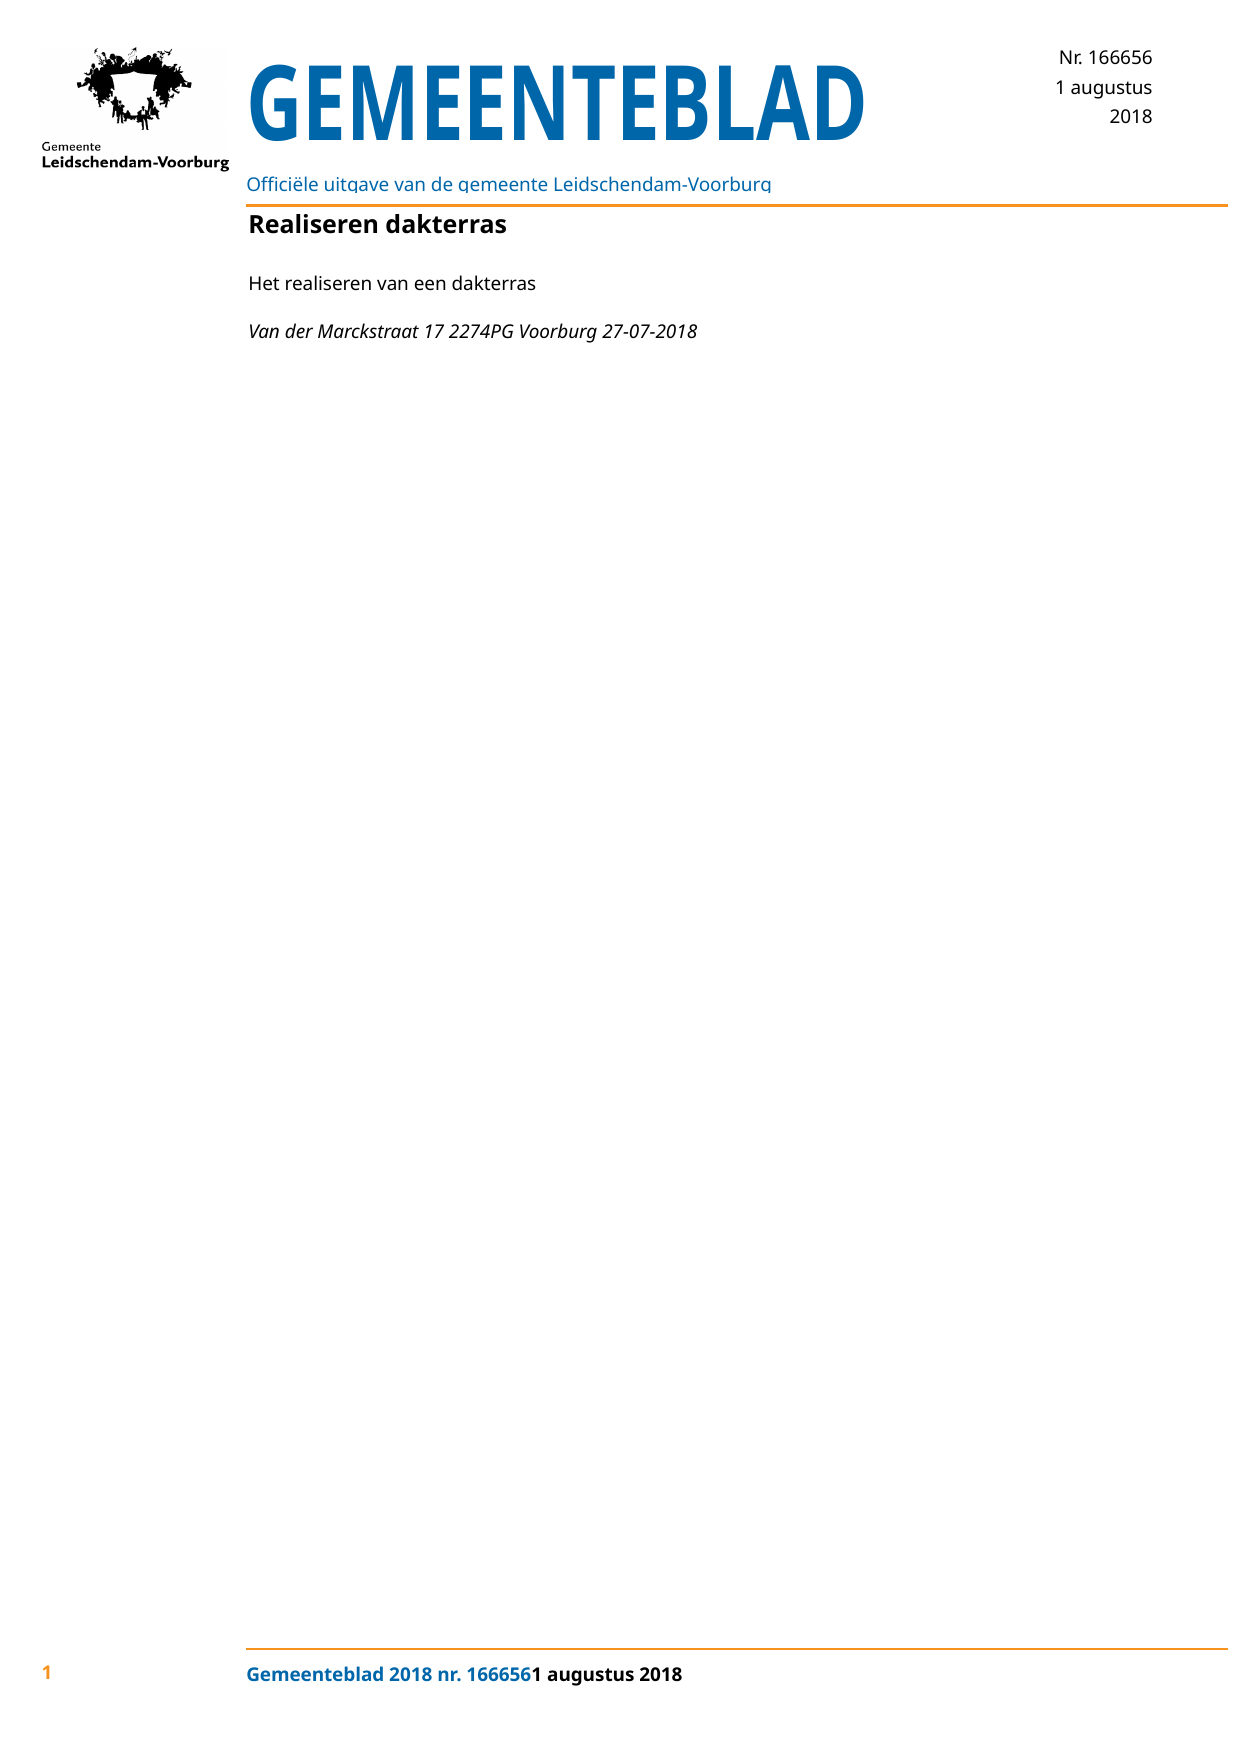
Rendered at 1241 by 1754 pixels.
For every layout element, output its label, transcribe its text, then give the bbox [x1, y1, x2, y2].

text Het realiseren van een dakterras [248, 270, 1152, 296]
picture [41, 47, 231, 172]
text Realiseren dakterras [248, 207, 1152, 241]
text Van der Marckstraat 17 2274PG Voorburg 27-07-2018 [248, 318, 1152, 344]
